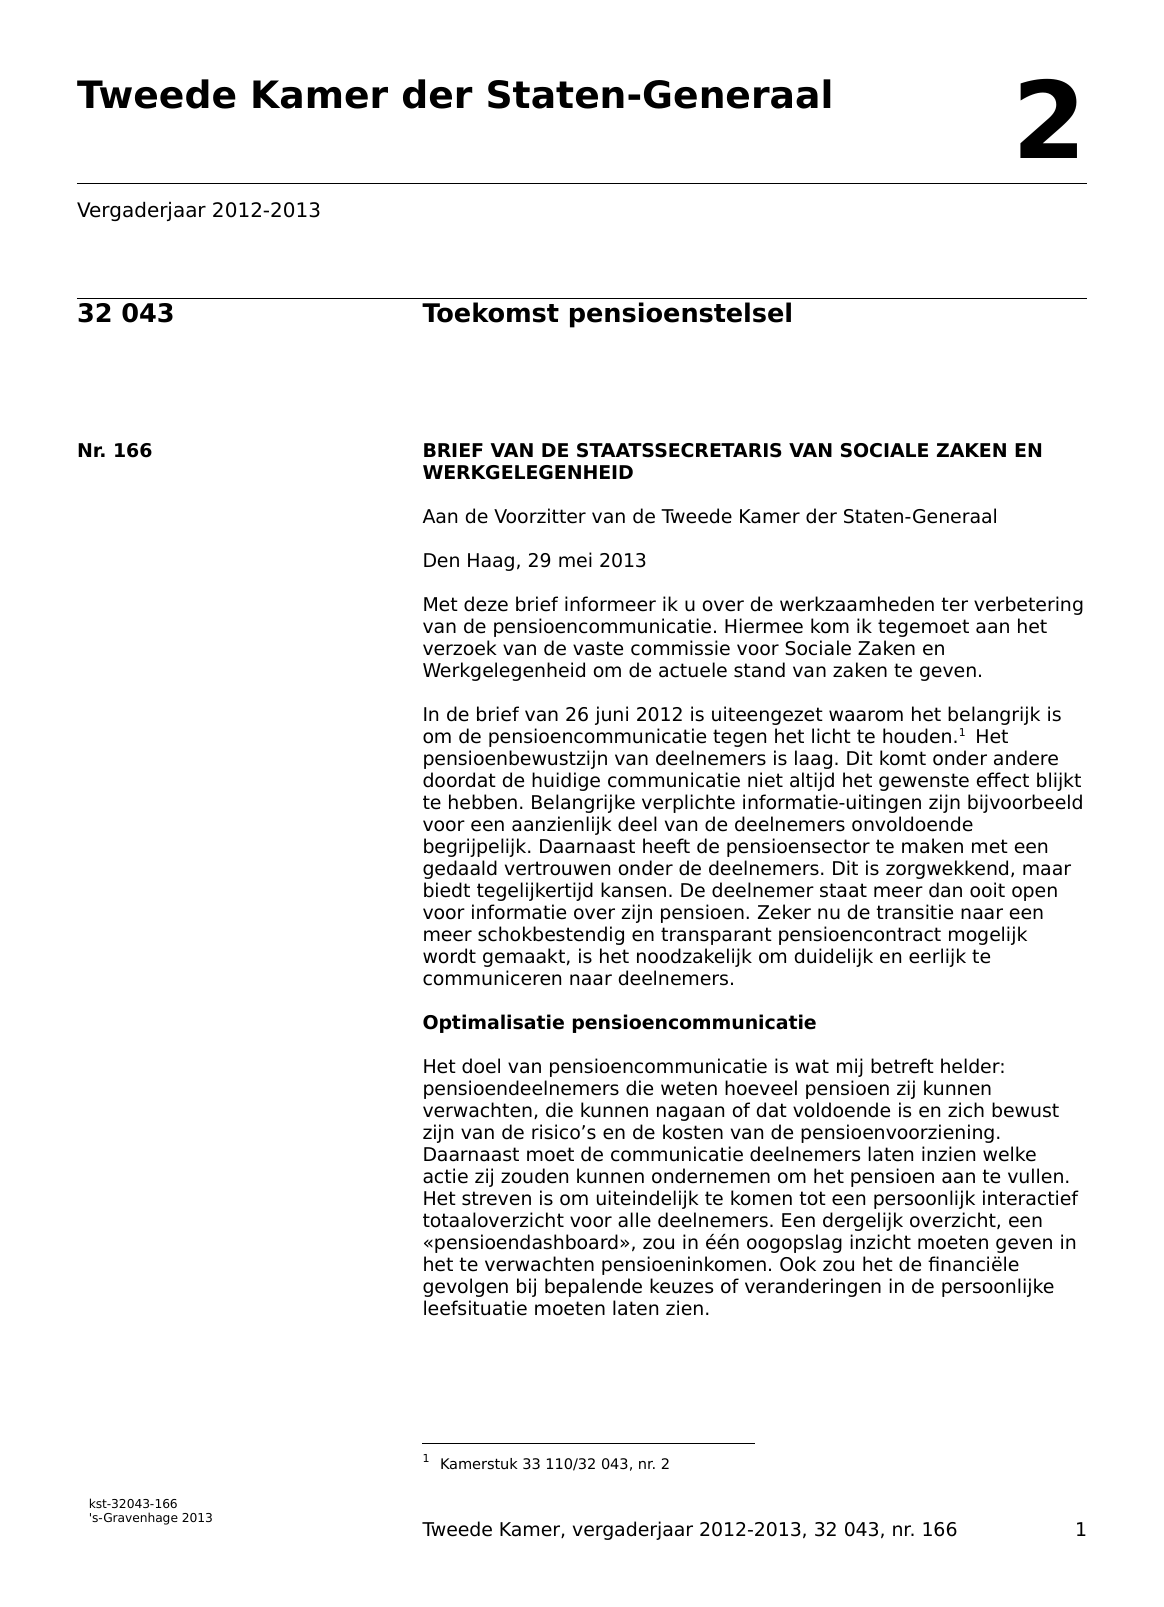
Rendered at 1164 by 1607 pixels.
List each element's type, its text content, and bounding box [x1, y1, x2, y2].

text kst-32043-166 [88, 1497, 323, 1511]
text Aan de Voorzitter van de Tweede Kamer der Staten-Generaal [422, 506, 1087, 528]
table_cell Vergaderjaar 2012-2013 [77, 184, 1087, 298]
text In de brief van 26 juni 2012 is uiteengezet waarom het belangrijk is om de pensioencommunicatie tegen het licht te houden. Het pensioenbewustzijn van deelnemers is laag. Dit komt onder andere doordat de huidige communicatie niet altijd het gewenste effect blijkt te hebben. Belangrijke verplichte informatie-uitingen zijn bijvoorbeeld voor een aanzienlijk deel van de deelnemers onvoldoende begrijpelijk. Daarnaast heeft de pensioensector te maken met een gedaald vertrouwen onder de deelnemers. Dit is zorgwekkend, maar biedt tegelijkertijd kansen. De deelnemer staat meer dan ooit open voor informatie over zijn pensioen. Zeker nu de transitie naar een meer schokbestendig en transparant pensioencontract mogelijk wordt gemaakt, is het noodzakelijk om duidelijk en eerlijk te communiceren naar deelnemers. [422, 704, 1087, 990]
text 's-Gravenhage 2013 [88, 1511, 323, 1525]
table_header Tweede Kamer der Staten-Generaal [77, 59, 886, 183]
table_header 2 [886, 59, 1087, 183]
text Het doel van pensioencommunicatie is wat mij betreft helder: pensioendeelnemers die weten hoeveel pensioen zij kunnen verwachten, die kunnen nagaan of dat voldoende is en zich bewust zijn van de risico’s en de kosten van de pensioenvoorziening. Daarnaast moet de communicatie deelnemers laten inzien welke actie zij zouden kunnen ondernemen om het pensioen aan te vullen. Het streven is om uiteindelijk te komen tot een persoonlijk interactief totaaloverzicht voor alle deelnemers. Een dergelijk overzicht, een «pensioendashboard», zou in één oogopslag inzicht moeten geven in het te verwachten pensioeninkomen. Ook zou het de financiële gevolgen bij bepalende keuzes of veranderingen in de persoonlijke leefsituatie moeten laten zien. [422, 1056, 1087, 1320]
text Den Haag, 29 mei 2013 [422, 550, 1087, 572]
text Kamerstuk 33 110/32 043, nr. 2 [422, 1452, 1087, 1474]
subtitle 32 043 Toekomst pensioenstelsel [77, 299, 1087, 329]
subtitle Nr. 166 BRIEF VAN DE STAATSSECRETARIS VAN SOCIALE ZAKEN EN WERKGELEGENHEID [77, 440, 1087, 484]
text Met deze brief informeer ik u over de werkzaamheden ter verbetering van de pensioencommunicatie. Hiermee kom ik tegemoet aan het verzoek van de vaste commissie voor Sociale Zaken en Werkgelegenheid om de actuele stand van zaken te geven. [422, 594, 1087, 682]
subtitle Optimalisatie pensioencommunicatie [422, 1012, 1087, 1034]
